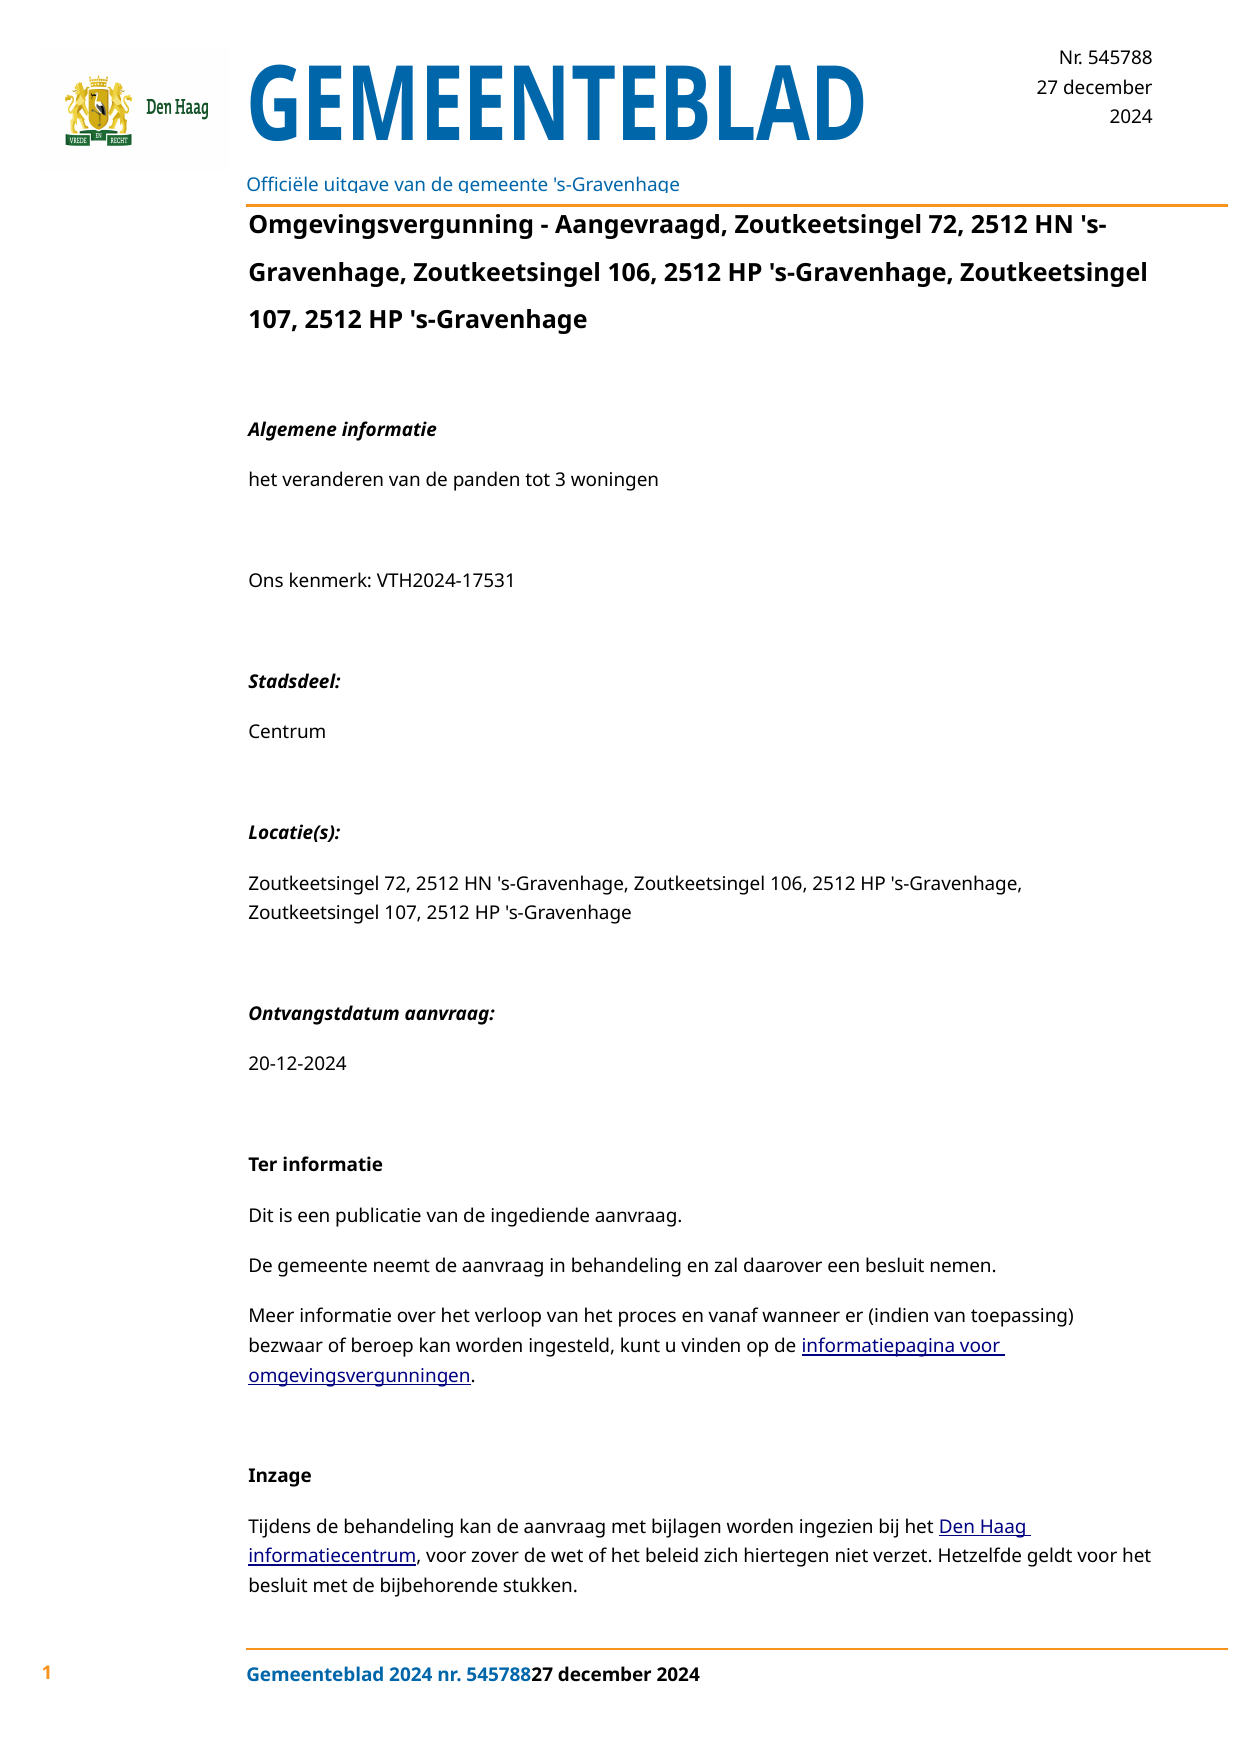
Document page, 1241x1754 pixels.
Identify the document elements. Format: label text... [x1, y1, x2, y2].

text Algemene informatie [248, 416, 1152, 442]
text Ter informatie [248, 1151, 1152, 1177]
text Inzage [248, 1463, 1152, 1488]
text Stadsdeel: [248, 668, 1152, 694]
text Ons kenmerk: VTH2024-17531 [248, 567, 1152, 593]
text Dit is een publicatie van de ingediende aanvraag. [248, 1202, 1152, 1227]
text Tijdens de behandeling kan de aanvraag met bijlagen worden ingezien bij het Den Haag informatiecentrum, voor zover de wet of het beleid zich hiertegen niet verzet. Hetzelfde geldt voor het besluit met de bijbehorende stukken. [248, 1513, 1152, 1598]
picture [41, 47, 231, 172]
text Zoutkeetsingel 72, 2512 HN 's-Gravenhage, Zoutkeetsingel 106, 2512 HP 's-Gravenhage, Zoutkeetsingel 107, 2512 HP 's-Gravenhage [248, 870, 1152, 925]
text De gemeente neemt de aanvraag in behandeling en zal daarover een besluit nemen. [248, 1252, 1152, 1278]
text Omgevingsvergunning - Aangevraagd, Zoutkeetsingel 72, 2512 HN 's-Gravenhage, Zoutkeetsingel 106, 2512 HP 's-Gravenhage, Zoutkeetsingel 107, 2512 HP 's-Gravenhage [248, 207, 1152, 336]
text Locatie(s): [248, 819, 1152, 845]
text Centrum [248, 718, 1152, 744]
text het veranderen van de panden tot 3 woningen [248, 466, 1152, 492]
text 20-12-2024 [248, 1051, 1152, 1076]
text Meer informatie over het verloop van het proces en vanaf wanneer er (indien van toepassing) bezwaar of beroep kan worden ingesteld, kunt u vinden op de informatiepagina voor omgevingsvergunningen. [248, 1303, 1152, 1387]
text Ontvangstdatum aanvraag: [248, 1000, 1152, 1026]
